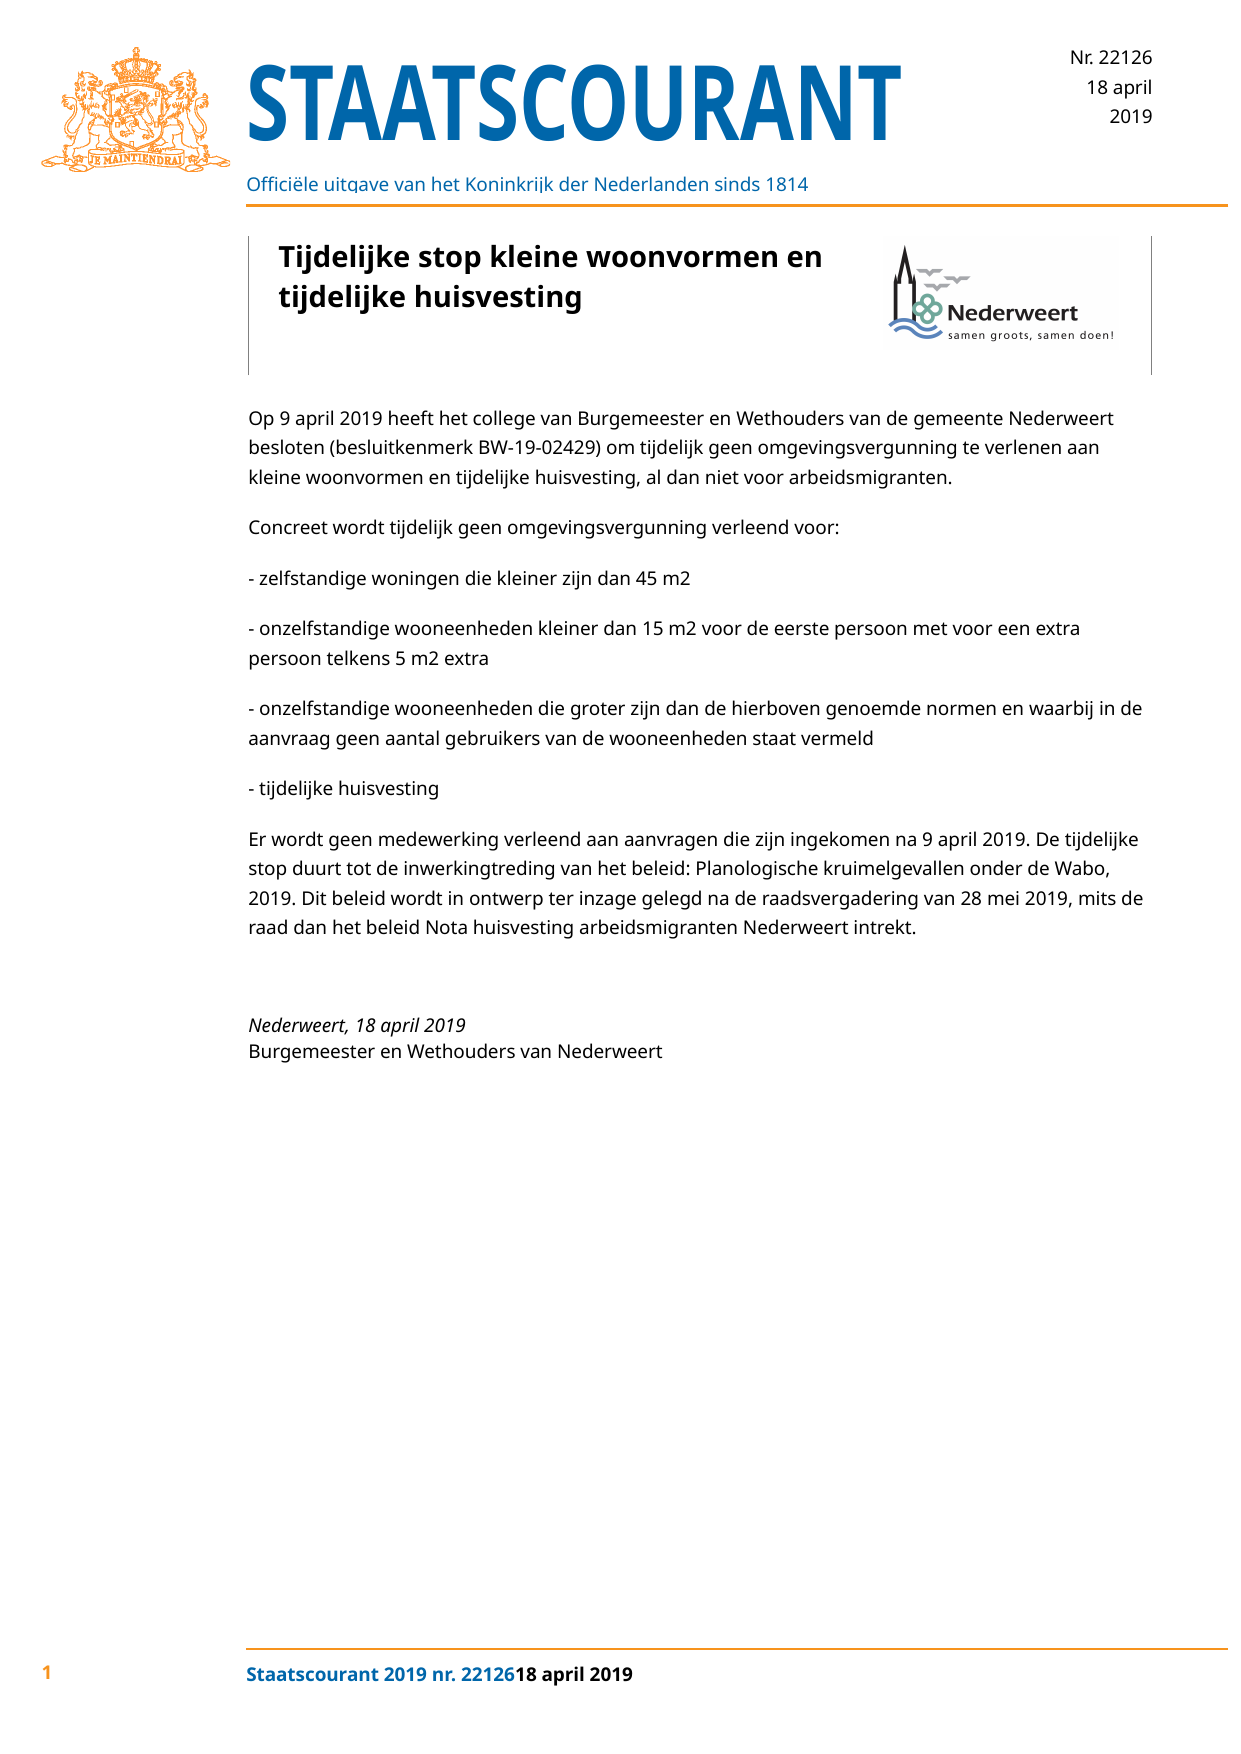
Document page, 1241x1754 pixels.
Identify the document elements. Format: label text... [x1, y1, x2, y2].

text - onzelfstandige wooneenheden die groter zijn dan de hierboven genoemde normen en waarbij in de aanvraag geen aantal gebruikers van de wooneenheden staat vermeld [248, 695, 1152, 751]
text Nederweert, 18 april 2019 [248, 1013, 1152, 1038]
text Concreet wordt tijdelijk geen omgevingsvergunning verleend voor: [248, 514, 1152, 540]
text Burgemeester en Wethouders van Nederweert [248, 1038, 1152, 1064]
table_header [850, 236, 1151, 375]
picture [41, 47, 231, 172]
table_header Tijdelijke stop kleine woonvormen en tijdelijke huisvesting [249, 236, 850, 375]
text - tijdelijke huisvesting [248, 775, 1152, 801]
text - onzelfstandige wooneenheden kleiner dan 15 m2 voor de eerste persoon met voor een extra persoon telkens 5 m2 extra [248, 615, 1152, 671]
text - zelfstandige woningen die kleiner zijn dan 45 m2 [248, 565, 1152, 591]
text Op 9 april 2019 heeft het college van Burgemeester en Wethouders van de gemeente Nederweert besloten (besluitkenmerk BW-19-02429) om tijdelijk geen omgevingsvergunning te verlenen aan kleine woonvormen en tijdelijke huisvesting, al dan niet voor arbeidsmigranten. [248, 405, 1152, 490]
text Er wordt geen medewerking verleend aan aanvragen die zijn ingekomen na 9 april 2019. De tijdelijke stop duurt tot de inwerkingtreding van het beleid: Planologische kruimelgevallen onder de Wabo, 2019. Dit beleid wordt in ontwerp ter inzage gelegd na de raadsvergadering van 28 mei 2019, mits de raad dan het beleid Nota huisvesting arbeidsmigranten Nederweert intrekt. [248, 826, 1152, 940]
picture [882, 236, 1119, 350]
